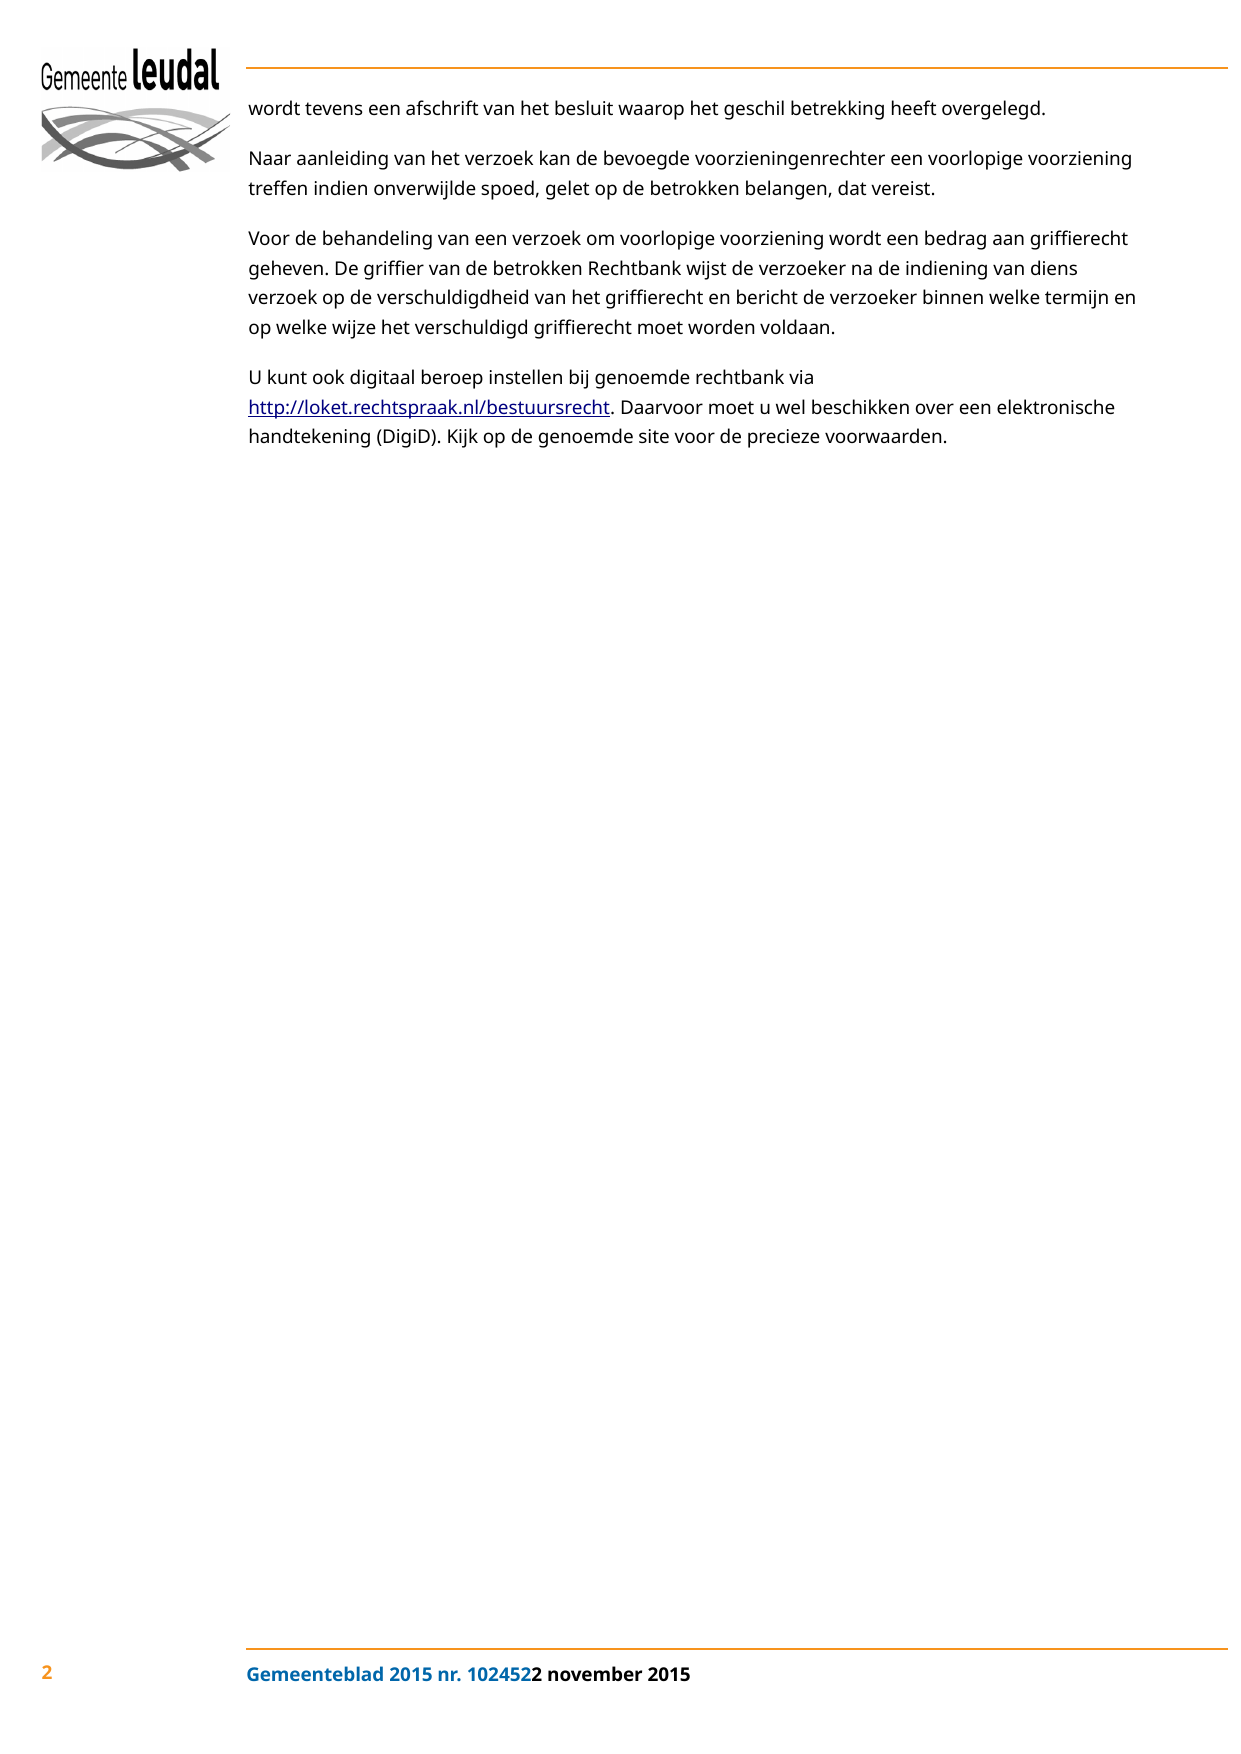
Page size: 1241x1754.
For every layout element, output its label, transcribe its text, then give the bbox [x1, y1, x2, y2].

text Naar aanleiding van het verzoek kan de bevoegde voorzieningenrechter een voorlopige voorziening treffen indien onverwijlde spoed, gelet op de betrokken belangen, dat vereist. [248, 145, 1152, 201]
text wordt tevens een afschrift van het besluit waarop het geschil betrekking heeft overgelegd. [248, 95, 1152, 121]
text U kunt ook digitaal beroep instellen bij genoemde rechtbank via http://loket.rechtspraak.nl/bestuursrecht. Daarvoor moet u wel beschikken over een elektronische handtekening (DigiD). Kijk op de genoemde site voor de precieze voorwaarden. [248, 364, 1152, 449]
picture [41, 47, 231, 172]
text Voor de behandeling van een verzoek om voorlopige voorziening wordt een bedrag aan griffierecht geheven. De griffier van de betrokken Rechtbank wijst de verzoeker na de indiening van diens verzoek op de verschuldigdheid van het griffierecht en bericht de verzoeker binnen welke termijn en op welke wijze het verschuldigd griffierecht moet worden voldaan. [248, 225, 1152, 340]
